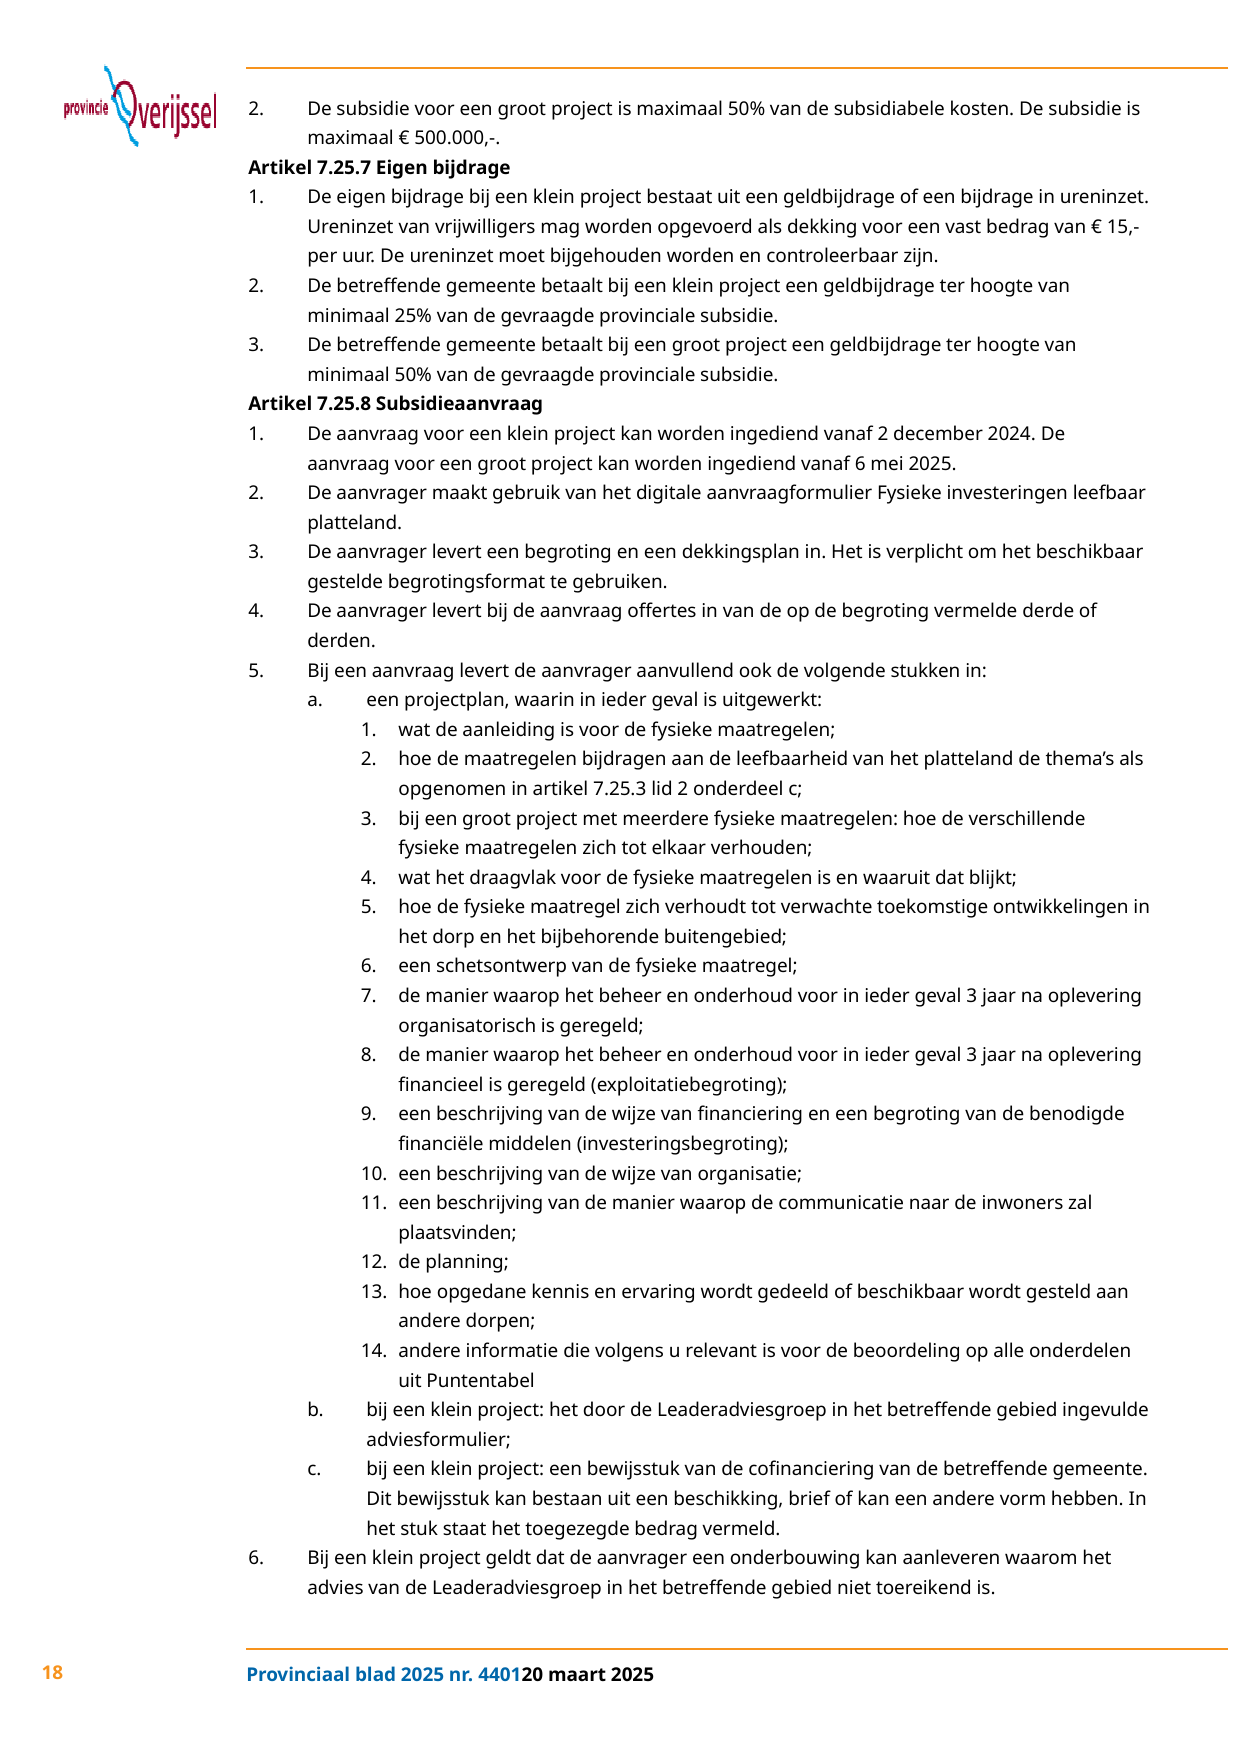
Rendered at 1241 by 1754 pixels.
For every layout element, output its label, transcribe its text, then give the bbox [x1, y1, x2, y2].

list hoe de fysieke maatregel zich verhoudt tot verwachte toekomstige ontwikkelingen in het dorp en het bijbehorende buitengebied; [361, 893, 1152, 949]
list een beschrijving van de manier waarop de communicatie naar de inwoners zal plaatsvinden; [361, 1189, 1152, 1245]
list de planning; [361, 1248, 1152, 1274]
list hoe opgedane kennis en ervaring wordt gedeeld of beschikbaar wordt gesteld aan andere dorpen; [361, 1278, 1152, 1333]
list hoe de maatregelen bijdragen aan de leefbaarheid van het platteland de thema’s als opgenomen in artikel 7.25.3 lid 2 onderdeel c; [361, 746, 1152, 801]
list een beschrijving van de wijze van organisatie; [361, 1160, 1152, 1186]
list De aanvraag voor een klein project kan worden ingediend vanaf 2 december 2024. De aanvraag voor een groot project kan worden ingediend vanaf 6 mei 2025. [248, 420, 1152, 476]
list Bij een klein project geldt dat de aanvrager een onderbouwing kan aanleveren waarom het advies van de Leaderadviesgroep in het betreffende gebied niet toereikend is. [248, 1544, 1152, 1600]
list De eigen bijdrage bij een klein project bestaat uit een geldbijdrage of een bijdrage in ureninzet. Ureninzet van vrijwilligers mag worden opgevoerd als dekking voor een vast bedrag van € 15,- per uur. De ureninzet moet bijgehouden worden en controleerbaar zijn. [248, 183, 1152, 268]
list De aanvrager levert een begroting en een dekkingsplan in. Het is verplicht om het beschikbaar gestelde begrotingsformat te gebruiken. [248, 538, 1152, 594]
text Artikel 7.25.7 Eigen bijdrage [248, 154, 1152, 180]
list een schetsontwerp van de fysieke maatregel; [361, 953, 1152, 978]
list De aanvrager levert bij de aanvraag offertes in van de op de begroting vermelde derde of derden. [248, 598, 1152, 653]
list De aanvrager maakt gebruik van het digitale aanvraagformulier Fysieke investeringen leefbaar platteland. [248, 479, 1152, 535]
list Bij een aanvraag levert de aanvrager aanvullend ook de volgende stukken in: [248, 657, 1152, 683]
list de manier waarop het beheer en onderhoud voor in ieder geval 3 jaar na oplevering financieel is geregeld (exploitatiebegroting); [361, 1041, 1152, 1097]
list De subsidie voor een groot project is maximaal 50% van de subsidiabele kosten. De subsidie is maximaal € 500.000,-. [248, 95, 1152, 150]
list De betreffende gemeente betaalt bij een klein project een geldbijdrage ter hoogte van minimaal 25% van de gevraagde provinciale subsidie. [248, 272, 1152, 328]
list bij een groot project met meerdere fysieke maatregelen: hoe de verschillende fysieke maatregelen zich tot elkaar verhouden; [361, 805, 1152, 860]
list andere informatie die volgens u relevant is voor de beoordeling op alle onderdelen uit Puntentabel [361, 1337, 1152, 1393]
list een projectplan, waarin in ieder geval is uitgewerkt: [307, 686, 1152, 712]
list een beschrijving van de wijze van financiering en een begroting van de benodigde financiële middelen (investeringsbegroting); [361, 1101, 1152, 1156]
list De betreffende gemeente betaalt bij een groot project een geldbijdrage ter hoogte van minimaal 50% van de gevraagde provinciale subsidie. [248, 331, 1152, 387]
picture [41, 47, 231, 172]
list wat de aanleiding is voor de fysieke maatregelen; [361, 716, 1152, 742]
list de manier waarop het beheer en onderhoud voor in ieder geval 3 jaar na oplevering organisatorisch is geregeld; [361, 982, 1152, 1038]
text Artikel 7.25.8 Subsidieaanvraag [248, 391, 1152, 416]
list bij een klein project: het door de Leaderadviesgroep in het betreffende gebied ingevulde adviesformulier; [307, 1396, 1152, 1452]
list bij een klein project: een bewijsstuk van de cofinanciering van de betreffende gemeente. Dit bewijsstuk kan bestaan uit een beschikking, brief of kan een andere vorm hebben. In het stuk staat het toegezegde bedrag vermeld. [307, 1456, 1152, 1541]
list wat het draagvlak voor de fysieke maatregelen is en waaruit dat blijkt; [361, 864, 1152, 890]
